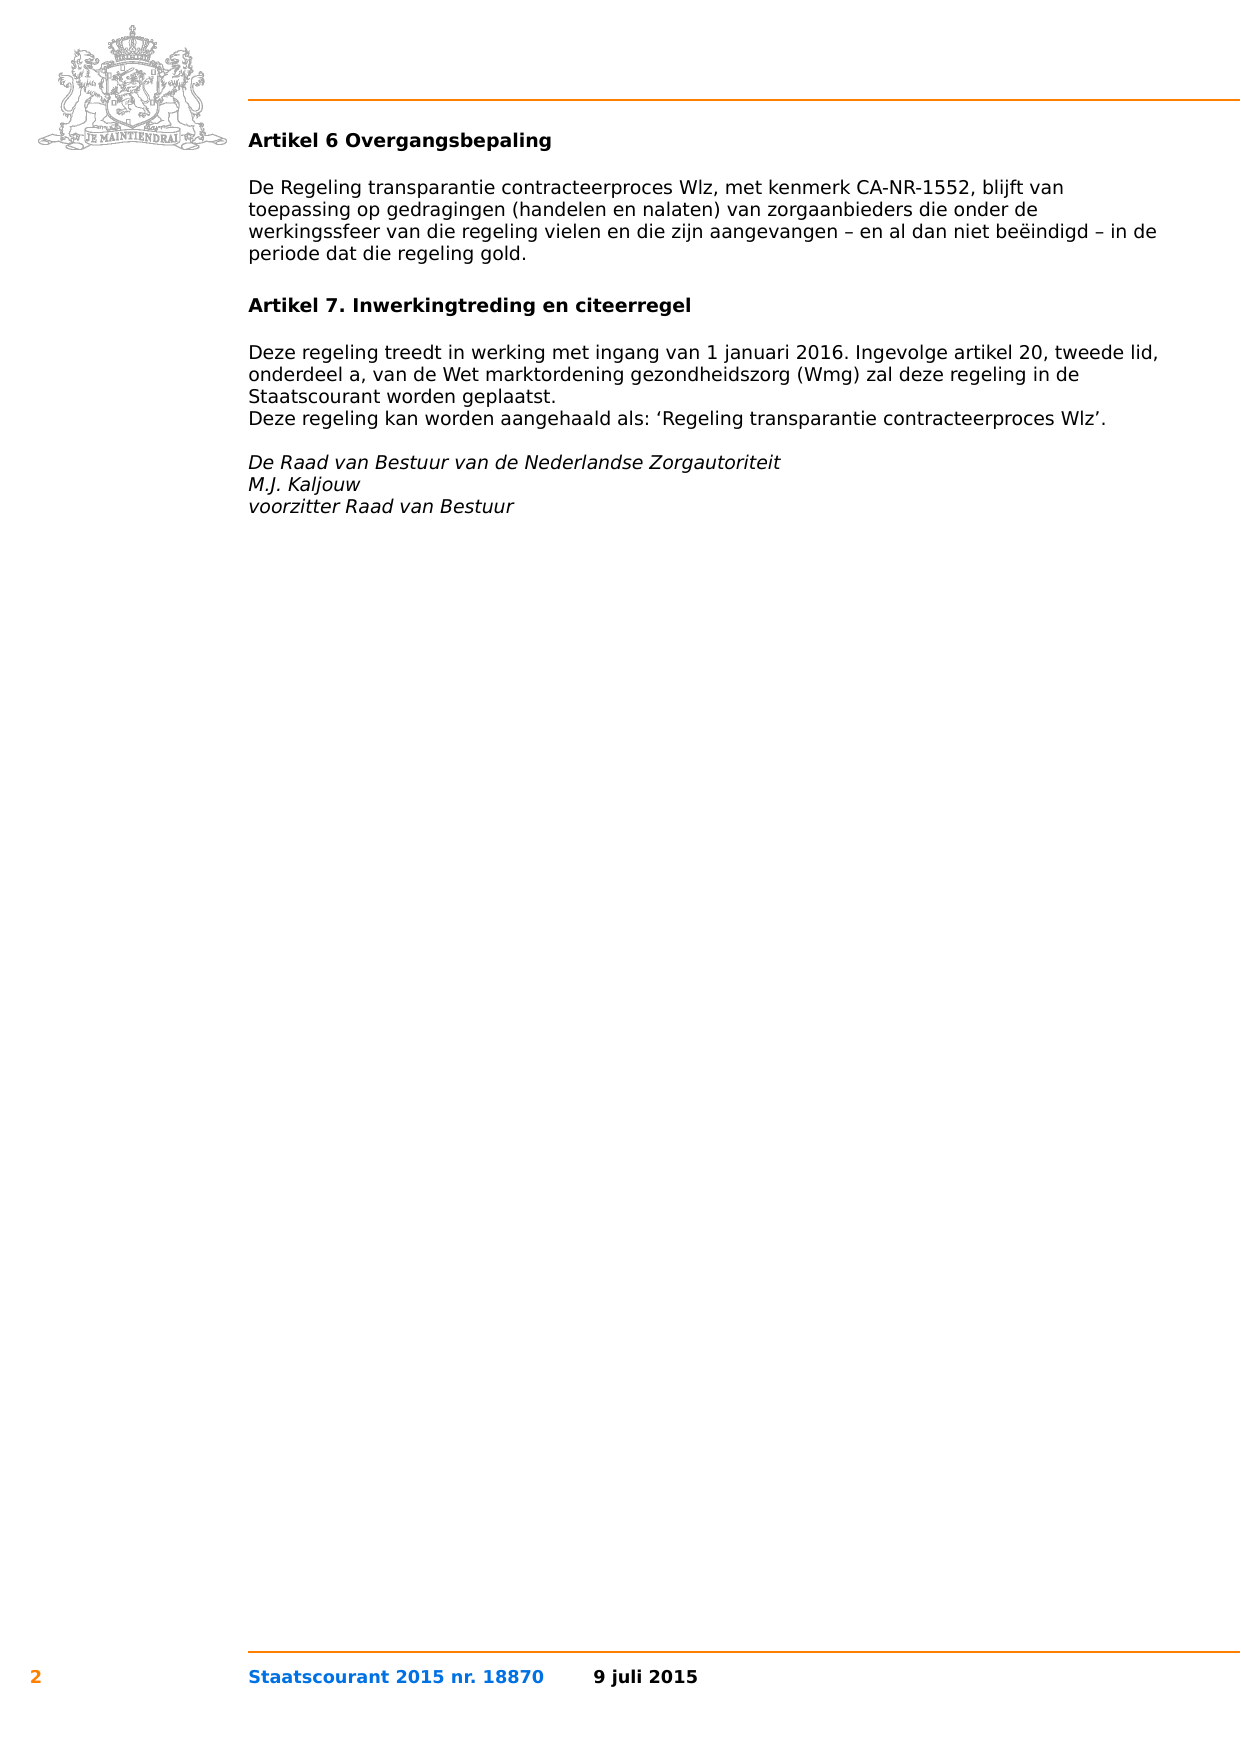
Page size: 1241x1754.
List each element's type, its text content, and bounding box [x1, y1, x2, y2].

subtitle Artikel 7. Inwerkingtreding en citeerregel [248, 295, 1163, 317]
text De Regeling transparantie contracteerproces Wlz, met kenmerk CA-NR-1552, blijft van toepassing op gedragingen (handelen en nalaten) van zorgaanbieders die onder de werkingssfeer van die regeling vielen en die zijn aangevangen – en al dan niet beëindigd – in de periode dat die regeling gold. [248, 177, 1163, 265]
picture [38, 25, 227, 150]
subtitle Artikel 6 Overgangsbepaling [248, 130, 1163, 152]
text Deze regeling treedt in werking met ingang van 1 januari 2016. Ingevolge artikel 20, tweede lid, onderdeel a, van de Wet marktordening gezondheidszorg (Wmg) zal deze regeling in de Staatscourant worden geplaatst. [248, 342, 1163, 408]
text De Raad van Bestuur van de Nederlandse Zorgautoriteit M.J. Kaljouw voorzitter Raad van Bestuur [248, 452, 1163, 517]
text Deze regeling kan worden aangehaald als: ‘Regeling transparantie contracteerproces Wlz’. [248, 408, 1163, 430]
